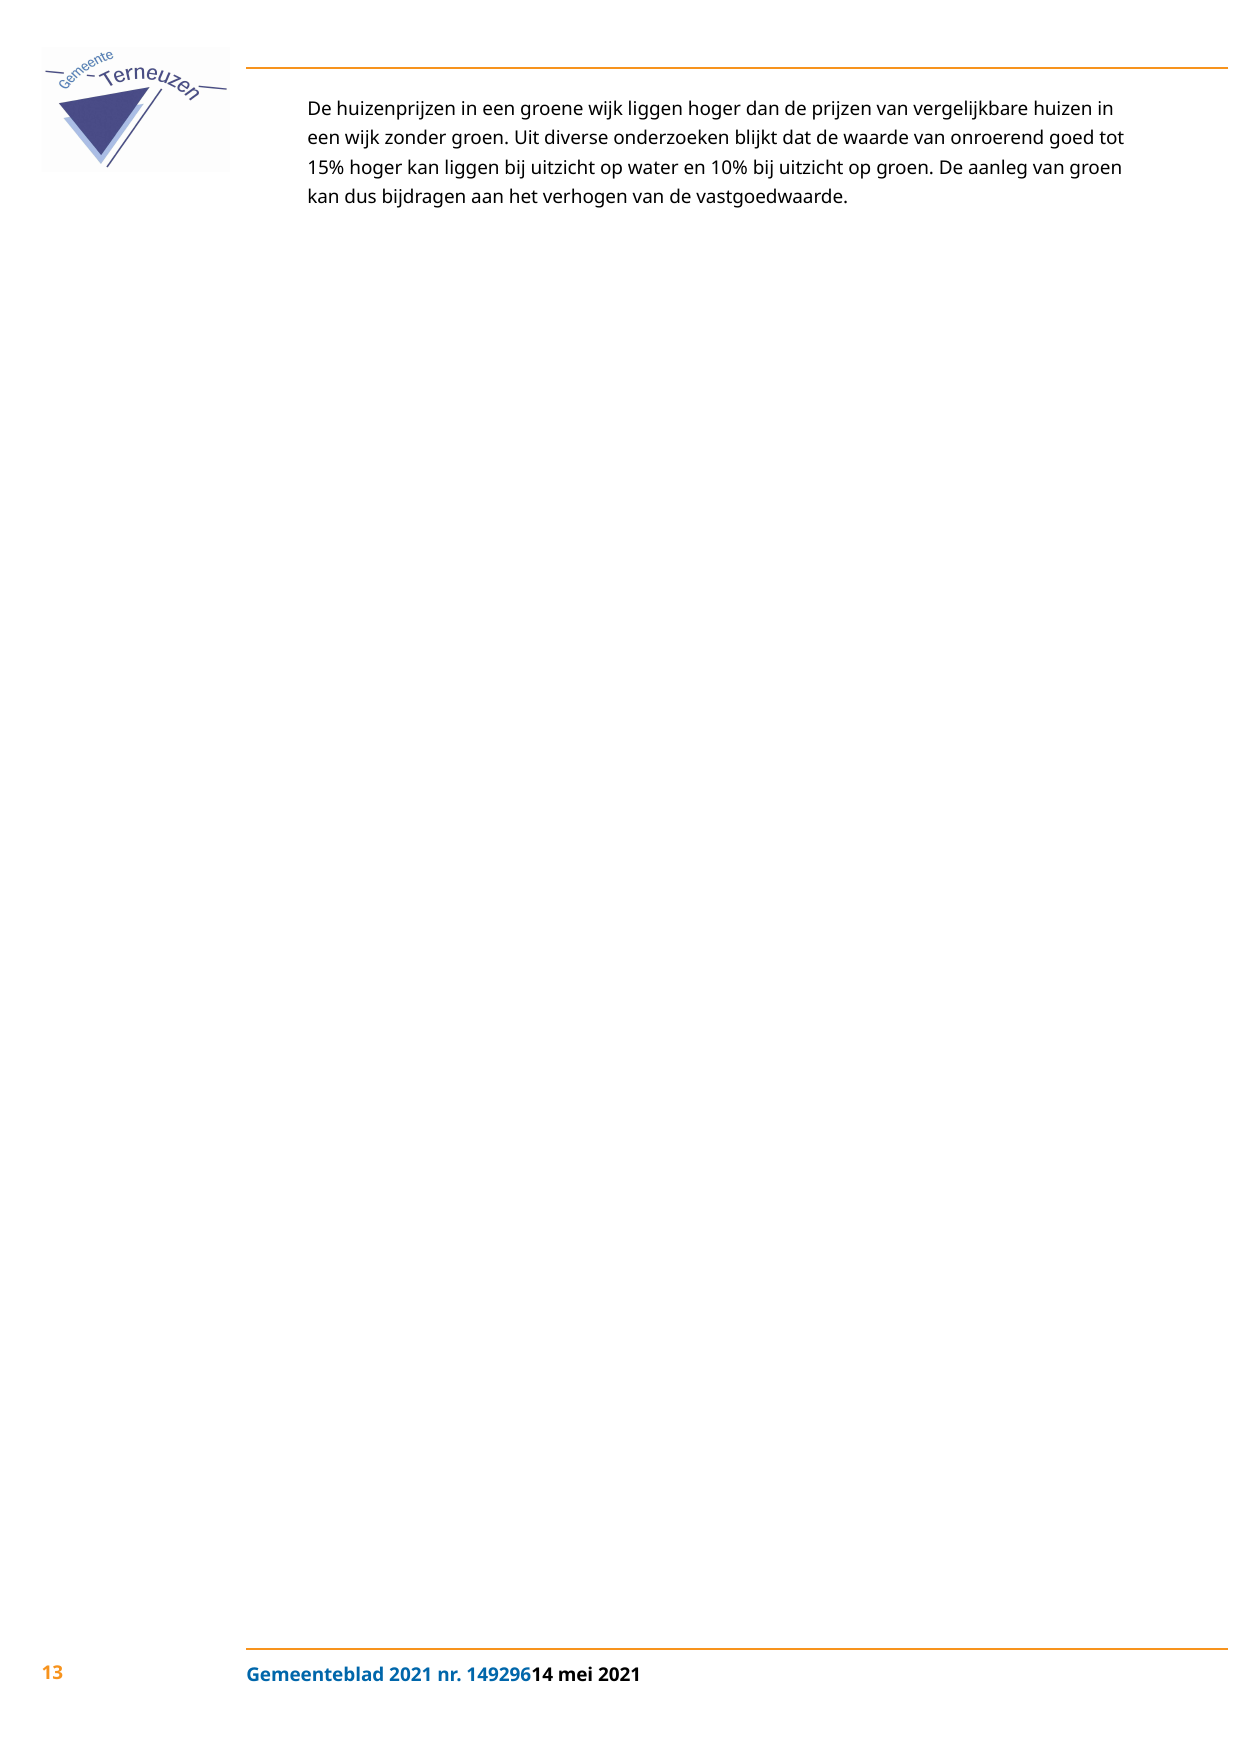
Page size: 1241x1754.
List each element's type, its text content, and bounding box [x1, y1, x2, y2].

picture [41, 47, 231, 172]
list De huizenprijzen in een groene wijk liggen hoger dan de prijzen van vergelijkbare huizen in een wijk zonder groen. Uit diverse onderzoeken blijkt dat de waarde van onroerend goed tot 15% hoger kan liggen bij uitzicht op water en 10% bij uitzicht op groen. De aanleg van groen kan dus bijdragen aan het verhogen van de vastgoedwaarde. [248, 95, 1152, 209]
